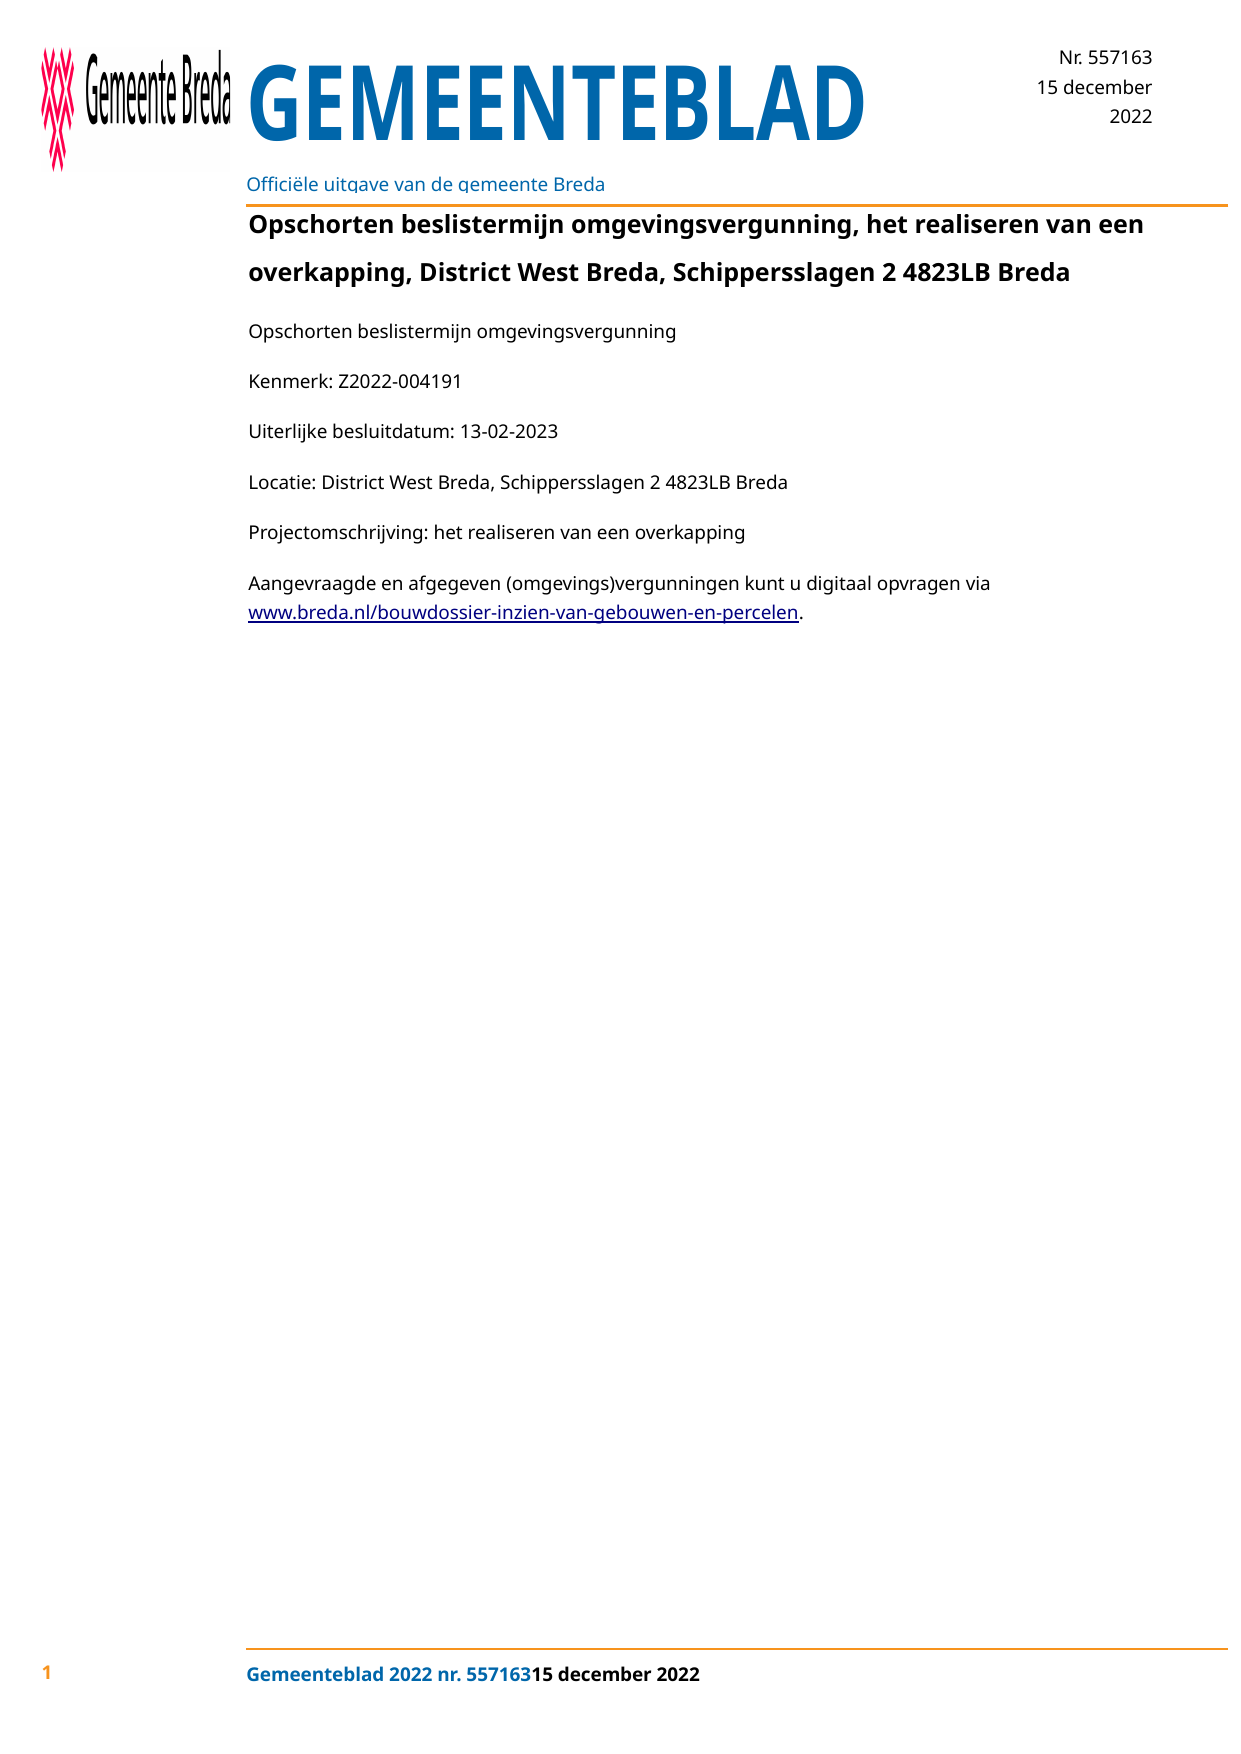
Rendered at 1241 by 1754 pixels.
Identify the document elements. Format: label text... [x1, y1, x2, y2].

text Aangevraagde en afgegeven (omgevings)vergunningen kunt u digitaal opvragen via www.breda.nl/bouwdossier-inzien-van-gebouwen-en-percelen. [248, 570, 1152, 625]
text Kenmerk: Z2022-004191 [248, 368, 1152, 394]
text Projectomschrijving: het realiseren van een overkapping [248, 519, 1152, 545]
text Uiterlijke besluitdatum: 13-02-2023 [248, 419, 1152, 444]
text Opschorten beslistermijn omgevingsvergunning, het realiseren van een overkapping, District West Breda, Schippersslagen 2 4823LB Breda [248, 207, 1152, 288]
picture [41, 47, 231, 172]
text Opschorten beslistermijn omgevingsvergunning [248, 318, 1152, 344]
text Locatie: District West Breda, Schippersslagen 2 4823LB Breda [248, 469, 1152, 495]
